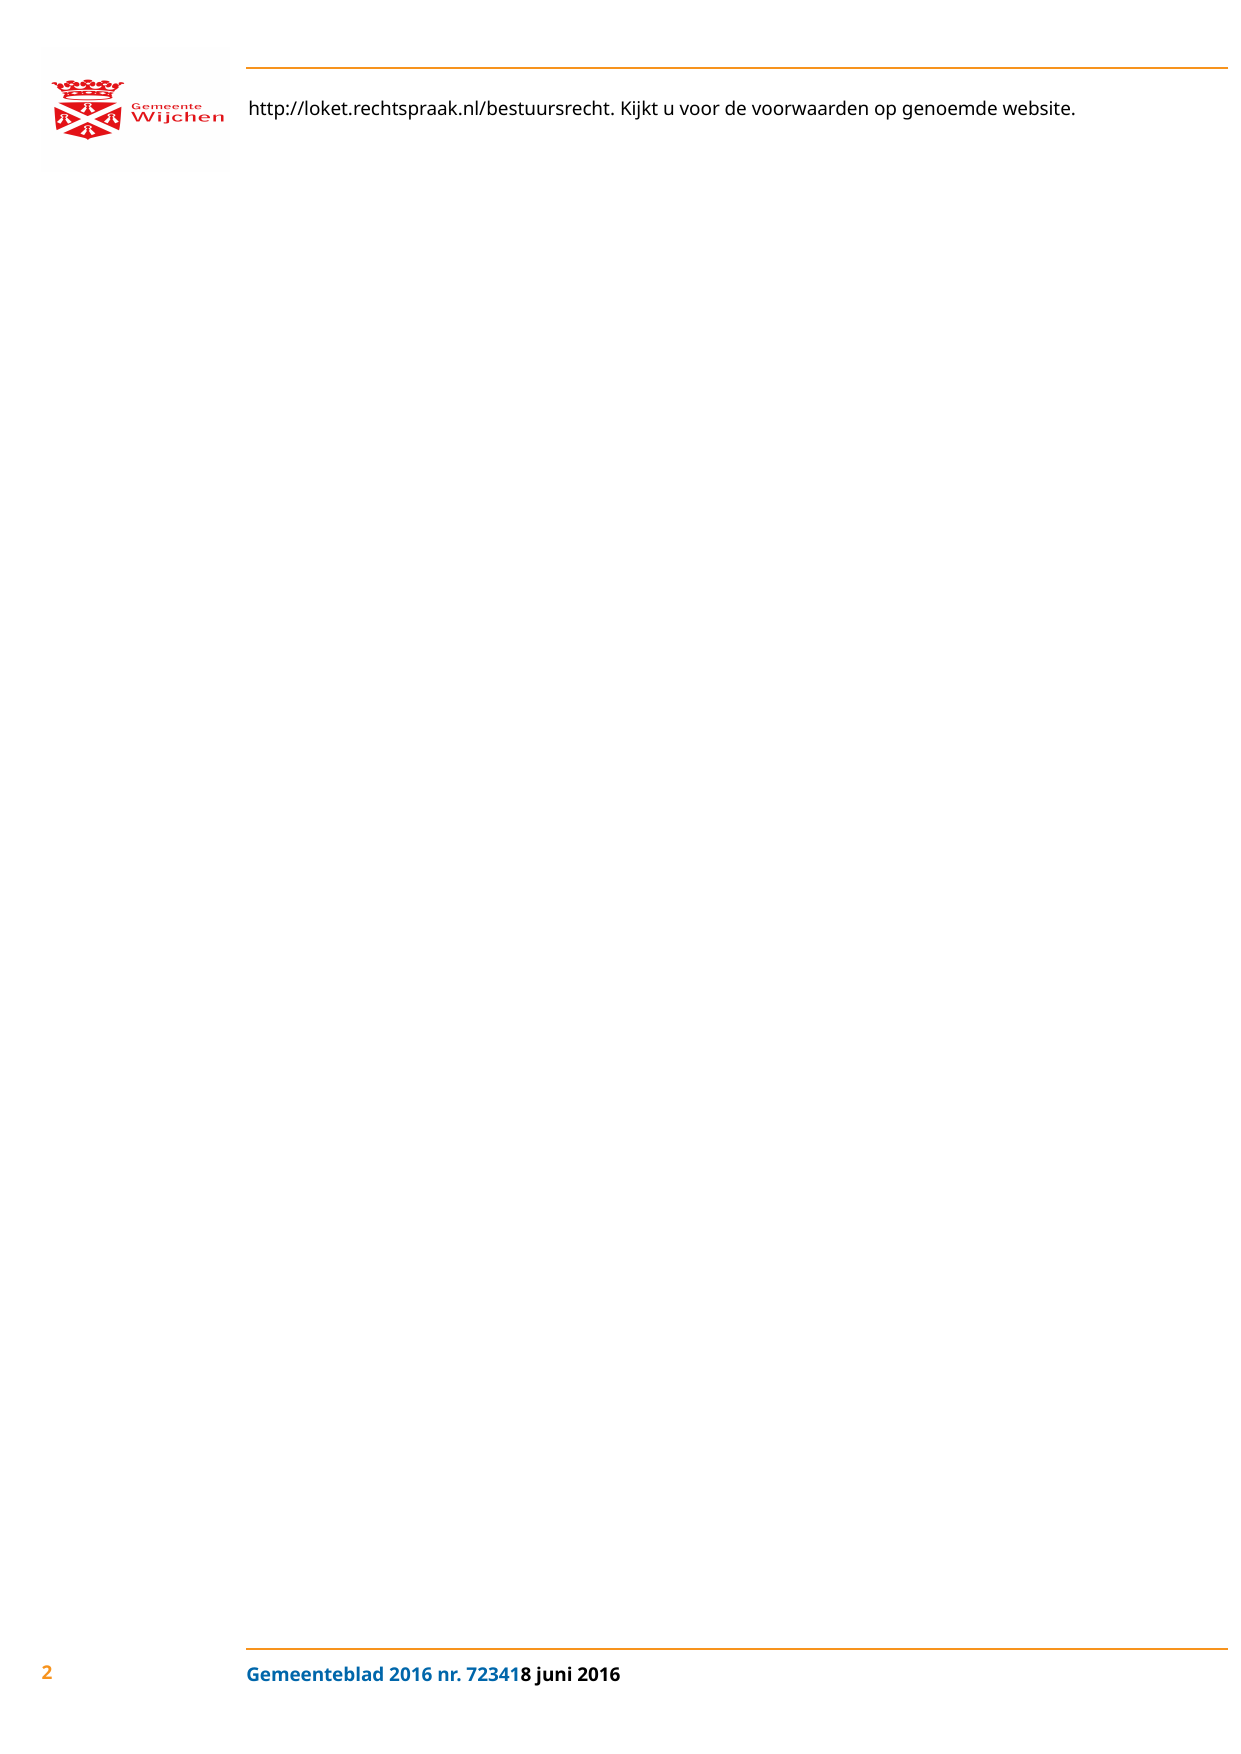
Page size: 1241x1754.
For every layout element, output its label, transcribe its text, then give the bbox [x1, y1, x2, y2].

text http://loket.rechtspraak.nl/bestuursrecht. Kijkt u voor de voorwaarden op genoemde website. [248, 95, 1152, 121]
picture [41, 47, 231, 172]
